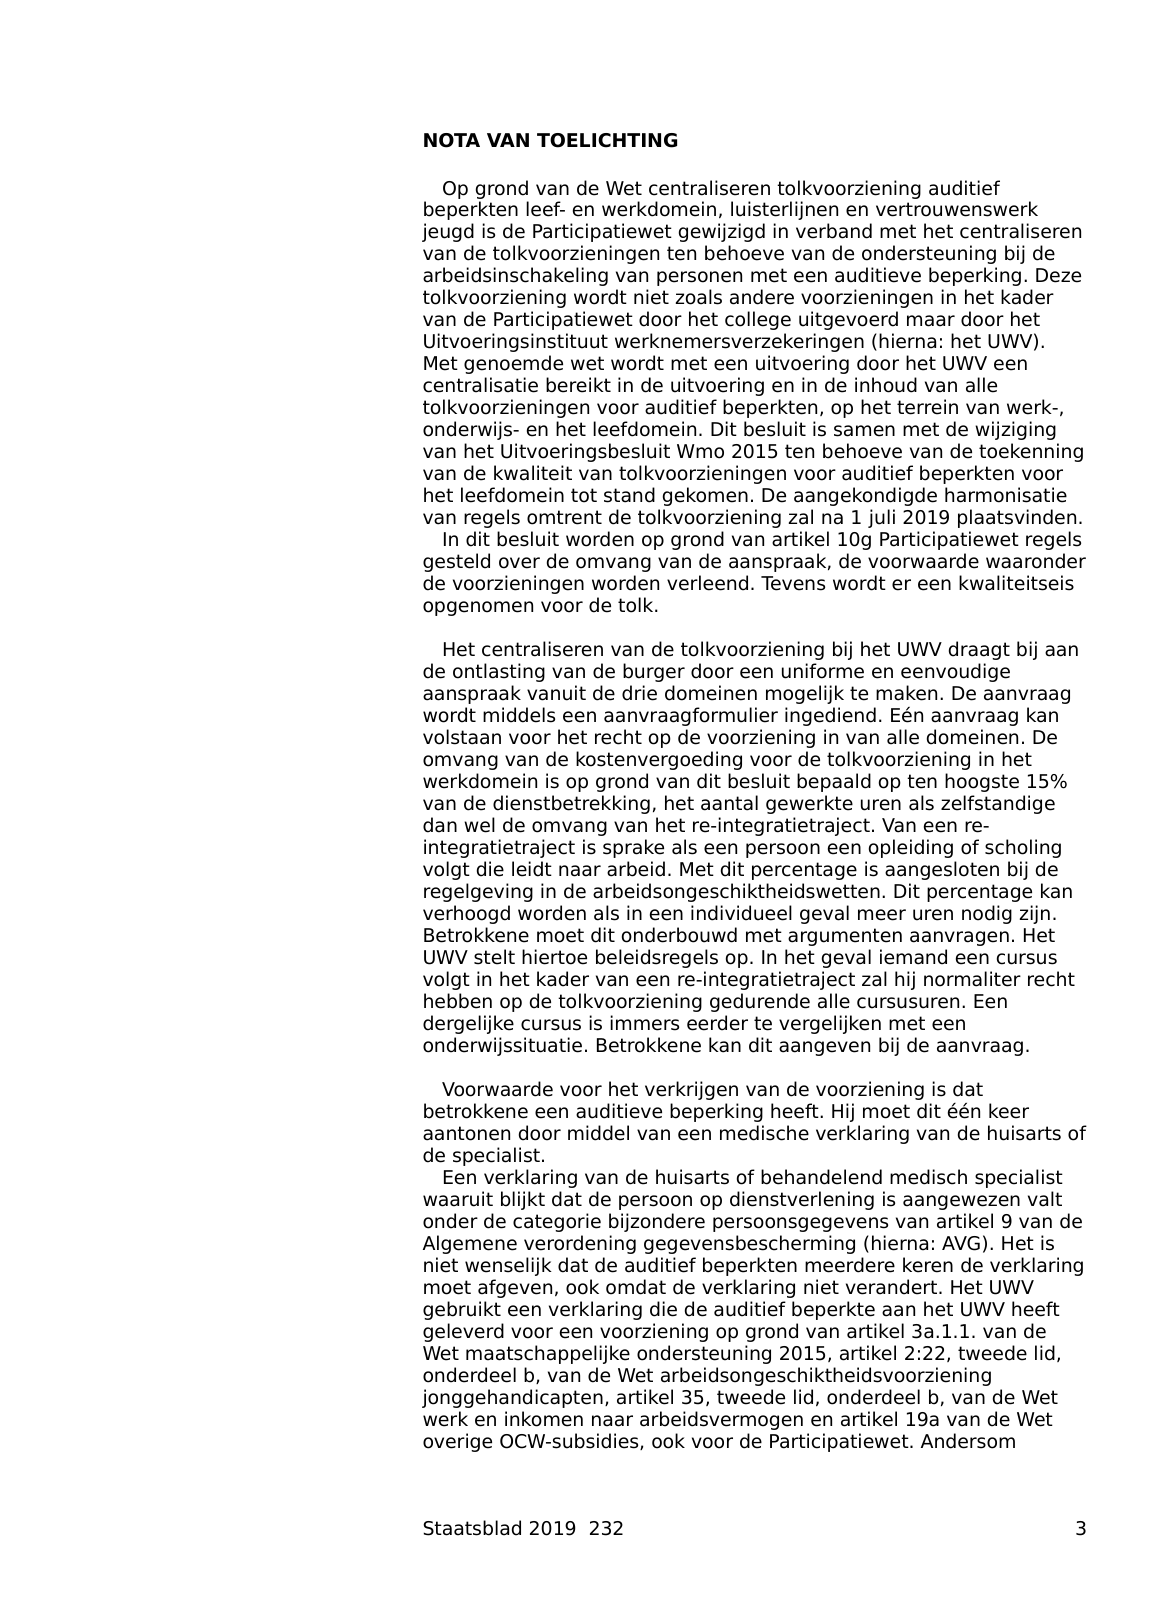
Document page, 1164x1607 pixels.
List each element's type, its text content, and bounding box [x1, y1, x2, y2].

text In dit besluit worden op grond van artikel 10g Participatiewet regels gesteld over de omvang van de aanspraak, de voorwaarde waaronder de voorzieningen worden verleend. Tevens wordt er een kwaliteitseis opgenomen voor de tolk. [422, 529, 1087, 617]
subtitle NOTA VAN TOELICHTING [422, 130, 1087, 152]
text Voorwaarde voor het verkrijgen van de voorziening is dat betrokkene een auditieve beperking heeft. Hij moet dit één keer aantonen door middel van een medische verklaring van de huisarts of de specialist. [422, 1079, 1087, 1167]
text Op grond van de Wet centraliseren tolkvoorziening auditief beperkten leef- en werkdomein, luisterlijnen en vertrouwenswerk jeugd is de Participatiewet gewijzigd in verband met het centraliseren van de tolkvoorzieningen ten behoeve van de ondersteuning bij de arbeidsinschakeling van personen met een auditieve beperking. Deze tolkvoorziening wordt niet zoals andere voorzieningen in het kader van de Participatiewet door het college uitgevoerd maar door het Uitvoeringsinstituut werknemersverzekeringen (hierna: het UWV). Met genoemde wet wordt met een uitvoering door het UWV een centralisatie bereikt in de uitvoering en in de inhoud van alle tolkvoorzieningen voor auditief beperkten, op het terrein van werk-, onderwijs- en het leefdomein. Dit besluit is samen met de wijziging van het Uitvoeringsbesluit Wmo 2015 ten behoeve van de toekenning van de kwaliteit van tolkvoorzieningen voor auditief beperkten voor het leefdomein tot stand gekomen. De aangekondigde harmonisatie van regels omtrent de tolkvoorziening zal na 1 juli 2019 plaatsvinden. [422, 177, 1087, 529]
text Het centraliseren van de tolkvoorziening bij het UWV draagt bij aan de ontlasting van de burger door een uniforme en eenvoudige aanspraak vanuit de drie domeinen mogelijk te maken. De aanvraag wordt middels een aanvraagformulier ingediend. Eén aanvraag kan volstaan voor het recht op de voorziening in van alle domeinen. De omvang van de kostenvergoeding voor de tolkvoorziening in het werkdomein is op grond van dit besluit bepaald op ten hoogste 15% van de dienstbetrekking, het aantal gewerkte uren als zelfstandige dan wel de omvang van het re-integratietraject. Van een re-integratietraject is sprake als een persoon een opleiding of scholing volgt die leidt naar arbeid. Met dit percentage is aangesloten bij de regelgeving in de arbeidsongeschiktheidswetten. Dit percentage kan verhoogd worden als in een individueel geval meer uren nodig zijn. Betrokkene moet dit onderbouwd met argumenten aanvragen. Het UWV stelt hiertoe beleidsregels op. In het geval iemand een cursus volgt in het kader van een re-integratietraject zal hij normaliter recht hebben op de tolkvoorziening gedurende alle cursusuren. Een dergelijke cursus is immers eerder te vergelijken met een onderwijssituatie. Betrokkene kan dit aangeven bij de aanvraag. [422, 639, 1087, 1057]
text Een verklaring van de huisarts of behandelend medisch specialist waaruit blijkt dat de persoon op dienstverlening is aangewezen valt onder de categorie bijzondere persoonsgegevens van artikel 9 van de Algemene verordening gegevensbescherming (hierna: AVG). Het is niet wenselijk dat de auditief beperkten meerdere keren de verklaring moet afgeven, ook omdat de verklaring niet verandert. Het UWV gebruikt een verklaring die de auditief beperkte aan het UWV heeft geleverd voor een voorziening op grond van artikel 3a.1.1. van de Wet maatschappelijke ondersteuning 2015, artikel 2:22, tweede lid, onderdeel b, van de Wet arbeidsongeschiktheidsvoorziening jonggehandicapten, artikel 35, tweede lid, onderdeel b, van de Wet werk en inkomen naar arbeidsvermogen en artikel 19a van de Wet overige OCW-subsidies, ook voor de Participatiewet. Andersom [422, 1167, 1087, 1453]
